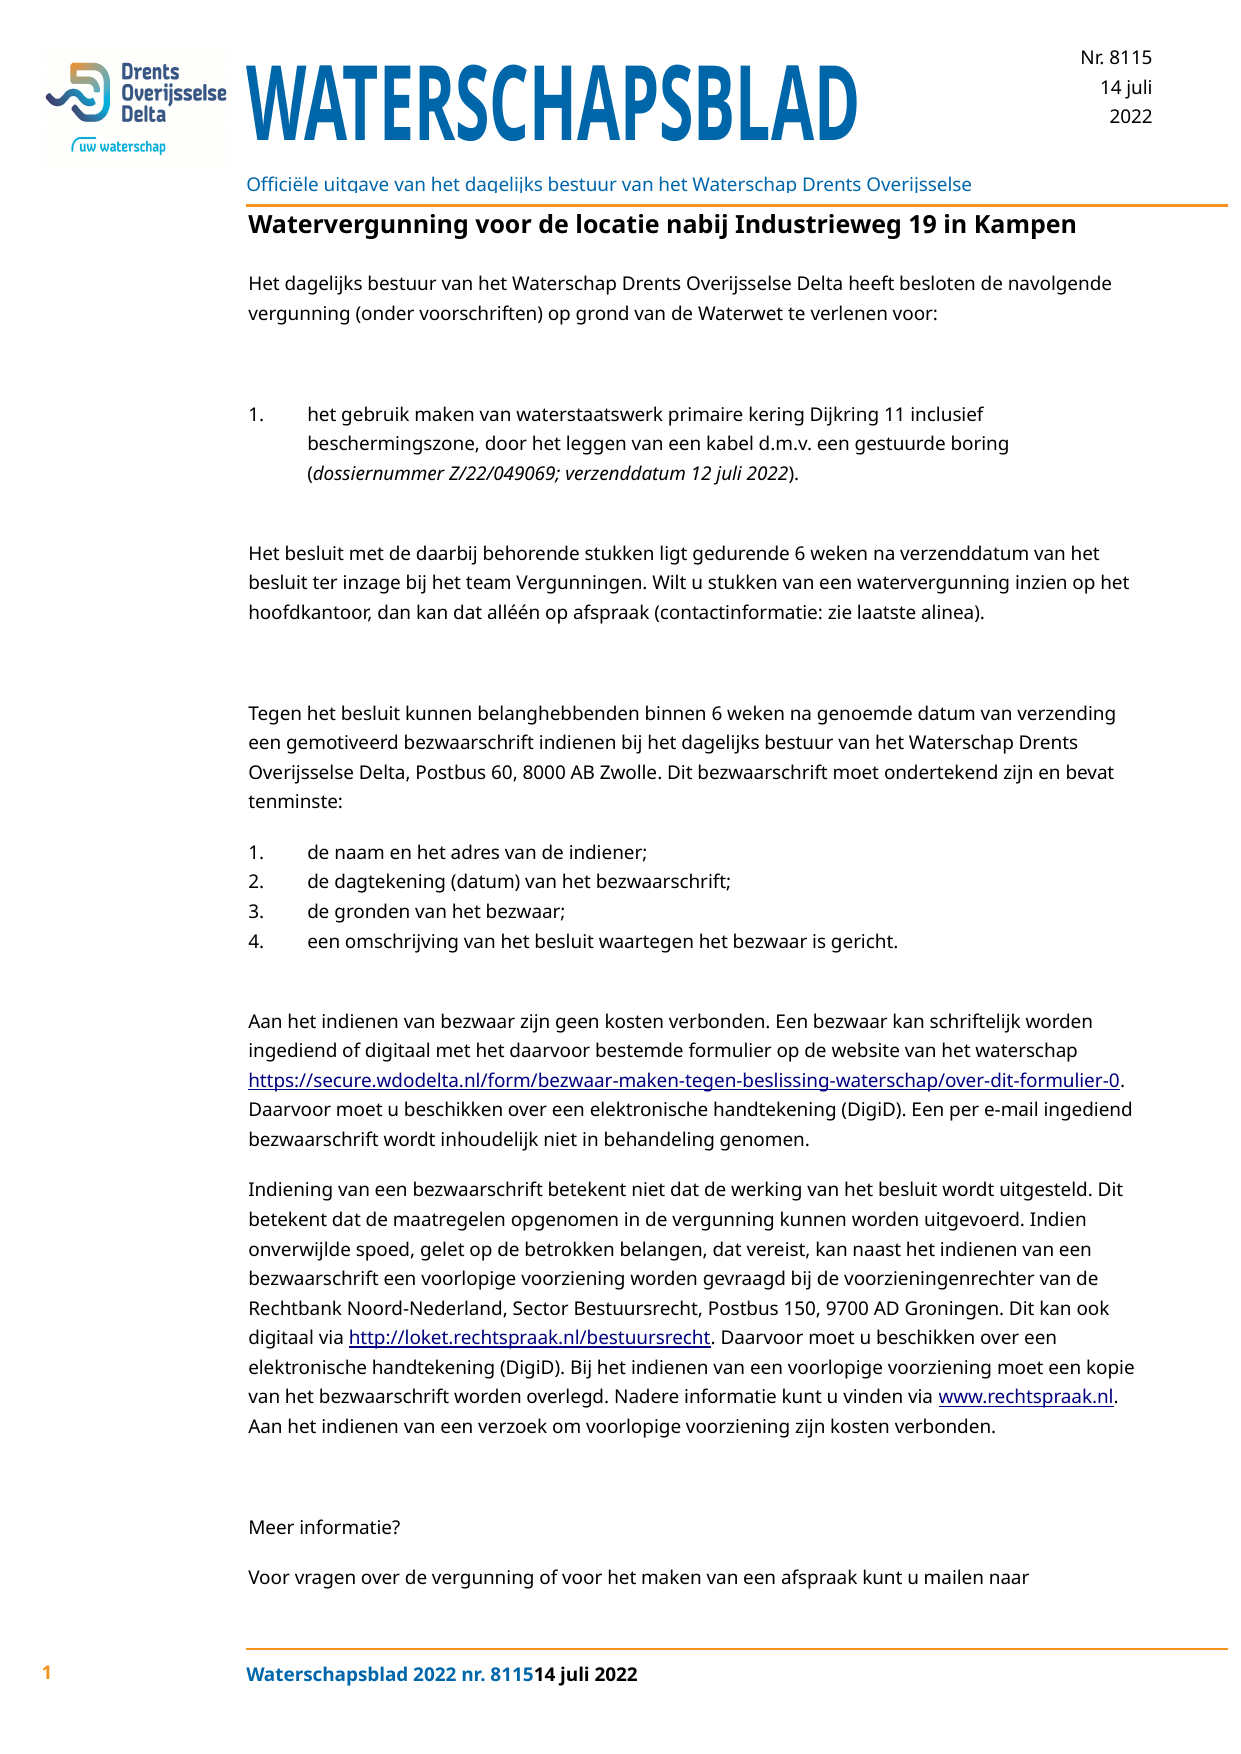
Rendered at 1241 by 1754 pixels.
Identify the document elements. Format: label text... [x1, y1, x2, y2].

list de gronden van het bezwaar; [248, 898, 1152, 924]
text Meer informatie? [248, 1514, 1152, 1540]
list een omschrijving van het besluit waartegen het bezwaar is gericht. [248, 928, 1152, 953]
text Aan het indienen van bezwaar zijn geen kosten verbonden. Een bezwaar kan schriftelijk worden ingediend of digitaal met het daarvoor bestemde formulier op de website van het waterschap https://secure.wdodelta.nl/form/bezwaar-maken-tegen-beslissing-waterschap/over-dit-formulier-0. Daarvoor moet u beschikken over een elektronische handtekening (DigiD). Een per e-mail ingediend bezwaarschrift wordt inhoudelijk niet in behandeling genomen. [248, 1008, 1152, 1152]
list de dagtekening (datum) van het bezwaarschrift; [248, 869, 1152, 894]
list het gebruik maken van waterstaatswerk primaire kering Dijkring 11 inclusief beschermingszone, door het leggen van een kabel d.m.v. een gestuurde boring (dossiernummer Z/22/049069; verzenddatum 12 juli 2022). [248, 401, 1152, 486]
text Het dagelijks bestuur van het Waterschap Drents Overijsselse Delta heeft besloten de navolgende vergunning (onder voorschriften) op grond van de Waterwet te verlenen voor: [248, 270, 1152, 326]
text Watervergunning voor de locatie nabij Industrieweg 19 in Kampen [248, 207, 1152, 241]
list de naam en het adres van de indiener; [248, 839, 1152, 865]
text Het besluit met de daarbij behorende stukken ligt gedurende 6 weken na verzenddatum van het besluit ter inzage bij het team Vergunningen. Wilt u stukken van een watervergunning inzien op het hoofdkantoor, dan kan dat alléén op afspraak (contactinformatie: zie laatste alinea). [248, 540, 1152, 625]
text Voor vragen over de vergunning of voor het maken van een afspraak kunt u mailen naar [248, 1564, 1152, 1590]
text Indiening van een bezwaarschrift betekent niet dat de werking van het besluit wordt uitgesteld. Dit betekent dat de maatregelen opgenomen in de vergunning kunnen worden uitgevoerd. Indien onverwijlde spoed, gelet op de betrokken belangen, dat vereist, kan naast het indienen van een bezwaarschrift een voorlopige voorziening worden gevraagd bij de voorzieningenrechter van de Rechtbank Noord-Nederland, Sector Bestuursrecht, Postbus 150, 9700 AD Groningen. Dit kan ook digitaal via http://loket.rechtspraak.nl/bestuursrecht. Daarvoor moet u beschikken over een elektronische handtekening (DigiD). Bij het indienen van een voorlopige voorziening moet een kopie van het bezwaarschrift worden overlegd. Nadere informatie kunt u vinden via www.rechtspraak.nl. Aan het indienen van een verzoek om voorlopige voorziening zijn kosten verbonden. [248, 1177, 1152, 1439]
text Tegen het besluit kunnen belanghebbenden binnen 6 weken na genoemde datum van verzending een gemotiveerd bezwaarschrift indienen bij het dagelijks bestuur van het Waterschap Drents Overijsselse Delta, Postbus 60, 8000 AB Zwolle. Dit bezwaarschrift moet ondertekend zijn en bevat tenminste: [248, 700, 1152, 814]
picture [41, 47, 231, 172]
